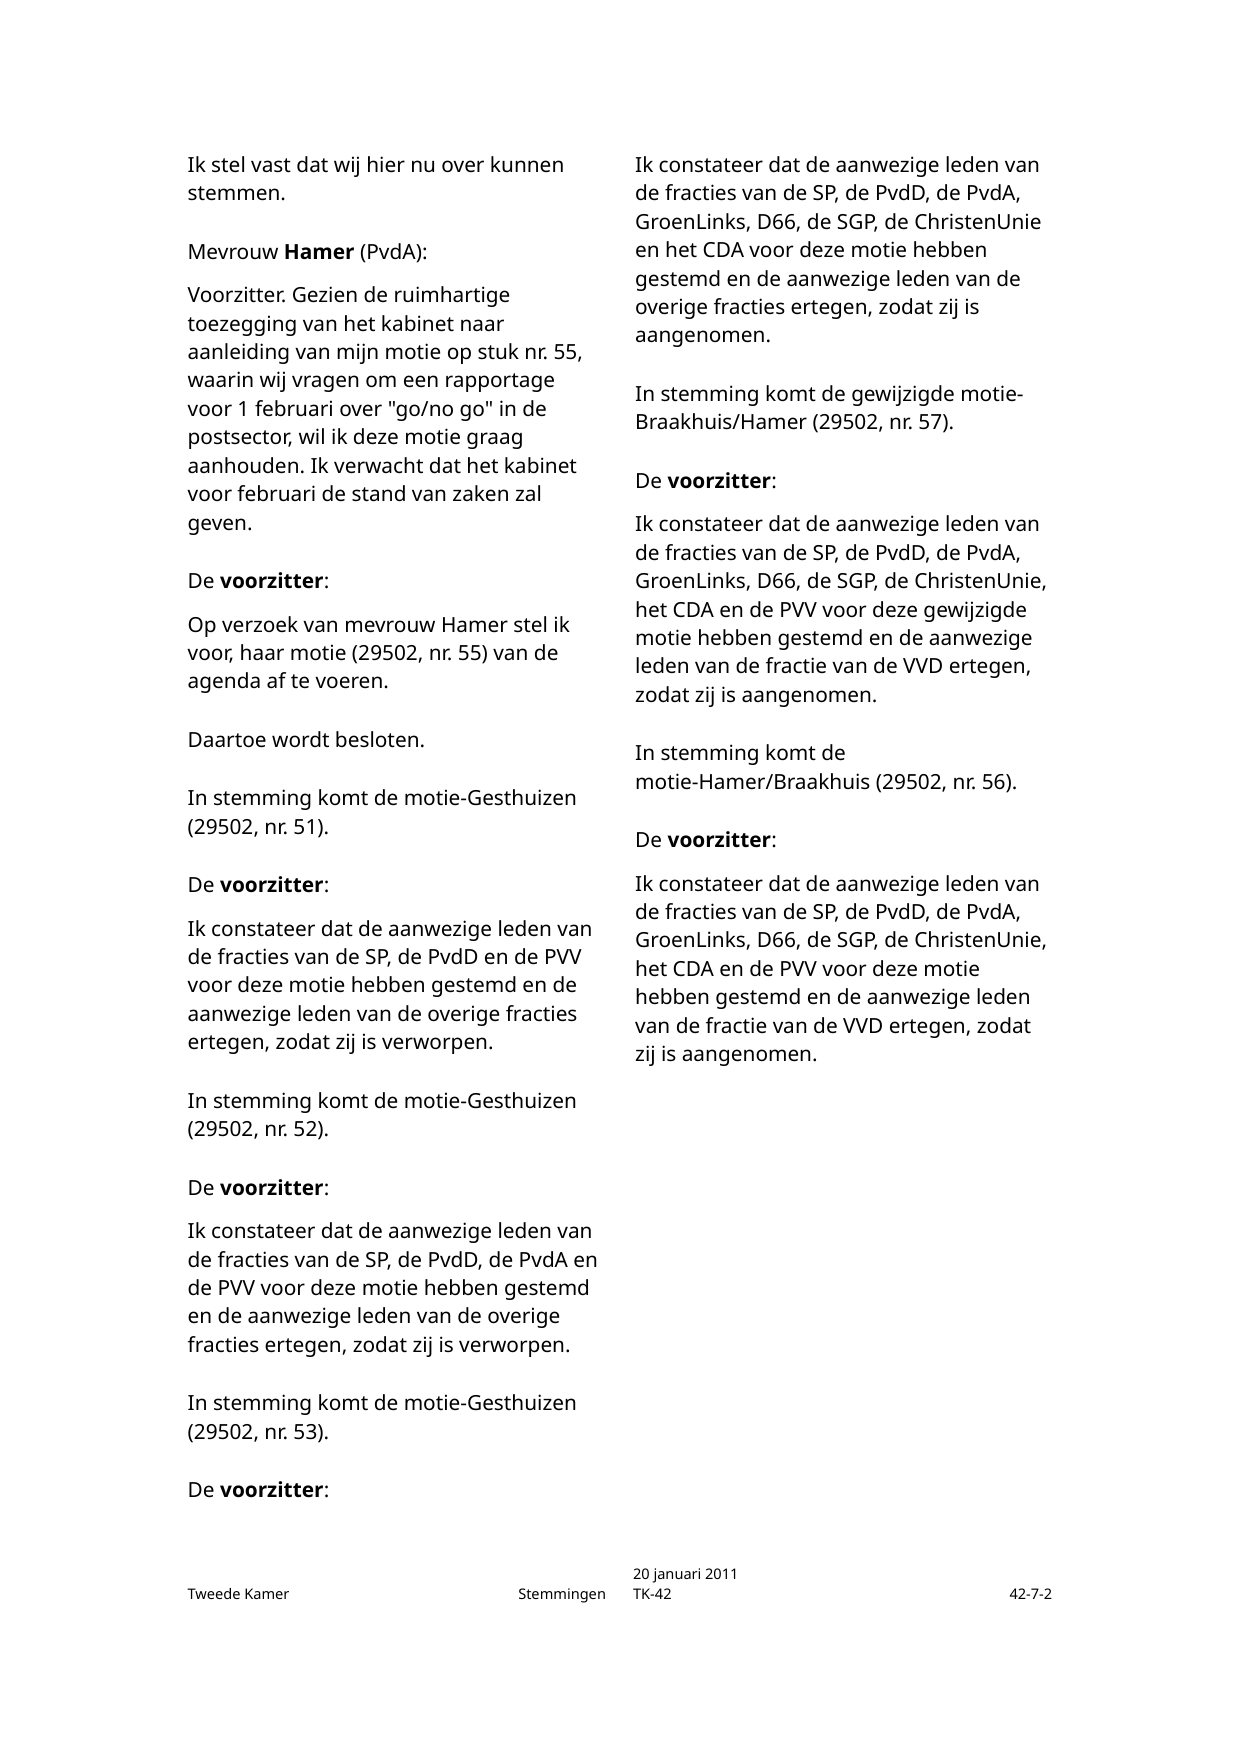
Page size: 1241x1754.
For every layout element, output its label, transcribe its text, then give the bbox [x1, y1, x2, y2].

text In stemming komt de motie-Hamer/Braakhuis (29502, nr. 56). [635, 738, 1053, 795]
text In stemming komt de gewijzigde motie-Braakhuis/Hamer (29502, nr. 57). [635, 379, 1053, 436]
text Ik constateer dat de aanwezige leden van de fracties van de SP, de PvdD en de PVV voor deze motie hebben gestemd en de aanwezige leden van de overige fracties ertegen, zodat zij is verworpen. [187, 914, 605, 1056]
text Ik constateer dat de aanwezige leden van de fracties van de SP, de PvdD, de PvdA en de PVV voor deze motie hebben gestemd en de aanwezige leden van de overige fracties ertegen, zodat zij is verworpen. [187, 1216, 605, 1358]
text De voorzitter: [187, 1173, 605, 1201]
text Daartoe wordt besloten. [187, 725, 605, 753]
text De voorzitter: [187, 1475, 605, 1504]
text Ik stel vast dat wij hier nu over kunnen stemmen. [187, 150, 605, 207]
text Op verzoek van mevrouw Hamer stel ik voor, haar motie (29502, nr. 55) van de agenda af te voeren. [187, 610, 605, 695]
text Mevrouw Hamer (PvdA): [187, 237, 605, 265]
text In stemming komt de motie-Gesthuizen (29502, nr. 53). [187, 1388, 605, 1445]
text De voorzitter: [635, 466, 1053, 494]
text In stemming komt de motie-Gesthuizen (29502, nr. 52). [187, 1086, 605, 1143]
text De voorzitter: [187, 870, 605, 899]
text In stemming komt de motie-Gesthuizen (29502, nr. 51). [187, 783, 605, 840]
text Ik constateer dat de aanwezige leden van de fracties van de SP, de PvdD, de PvdA, GroenLinks, D66, de SGP, de ChristenUnie, het CDA en de PVV voor deze gewijzigde motie hebben gestemd en de aanwezige leden van de fractie van de VVD ertegen, zodat zij is aangenomen. [635, 509, 1053, 708]
text Ik constateer dat de aanwezige leden van de fracties van de SP, de PvdD, de PvdA, GroenLinks, D66, de SGP, de ChristenUnie, het CDA en de PVV voor deze motie hebben gestemd en de aanwezige leden van de fractie van de VVD ertegen, zodat zij is aangenomen. [635, 869, 1053, 1068]
text Voorzitter. Gezien de ruimhartige toezegging van het kabinet naar aanleiding van mijn motie op stuk nr. 55, waarin wij vragen om een rapportage voor 1 februari over "go/no go" in de postsector, wil ik deze motie graag aanhouden. Ik verwacht dat het kabinet voor februari de stand van zaken zal geven. [187, 280, 605, 536]
text De voorzitter: [635, 825, 1053, 854]
text Ik constateer dat de aanwezige leden van de fracties van de SP, de PvdD, de PvdA, GroenLinks, D66, de SGP, de ChristenUnie en het CDA voor deze motie hebben gestemd en de aanwezige leden van de overige fracties ertegen, zodat zij is aangenomen. [635, 150, 1053, 349]
text De voorzitter: [187, 566, 605, 595]
